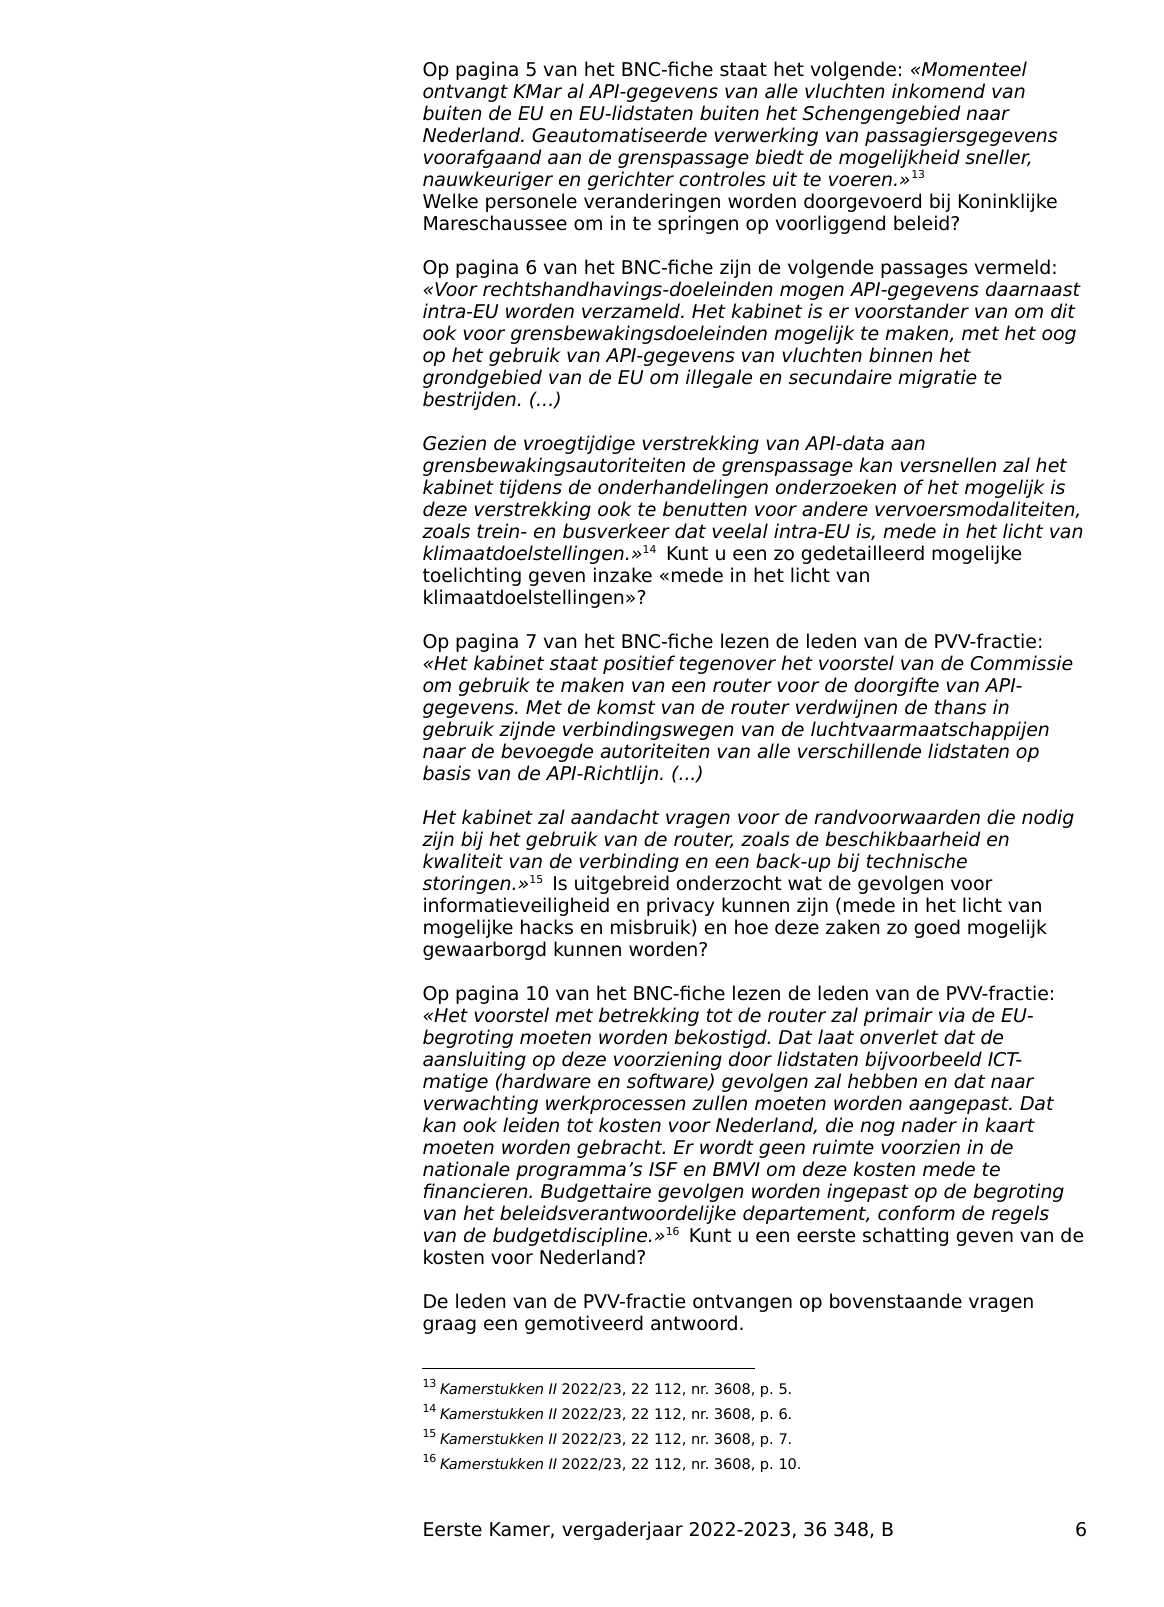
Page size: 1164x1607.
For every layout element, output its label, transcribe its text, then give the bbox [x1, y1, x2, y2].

text Kamerstukken II 2022/23, 22 112, nr. 3608, p. 7. [422, 1427, 1087, 1449]
text Kamerstukken II 2022/23, 22 112, nr. 3608, p. 6. [422, 1402, 1087, 1424]
text Op pagina 6 van het BNC-fiche zijn de volgende passages vermeld: «Voor rechtshandhavings-doeleinden mogen API-gegevens daarnaast intra-EU worden verzameld. Het kabinet is er voorstander van om dit ook voor grensbewakingsdoeleinden mogelijk te maken, met het oog op het gebruik van API-gegevens van vluchten binnen het grondgebied van de EU om illegale en secundaire migratie te bestrijden. (...) [422, 257, 1087, 411]
text Welke personele veranderingen worden doorgevoerd bij Koninklijke Mareschaussee om in te springen op voorliggend beleid? [422, 191, 1087, 235]
text Op pagina 10 van het BNC-fiche lezen de leden van de PVV-fractie: «Het voorstel met betrekking tot de router zal primair via de EU-begroting moeten worden bekostigd. Dat laat onverlet dat de aansluiting op deze voorziening door lidstaten bijvoorbeeld ICT-matige (hardware en software) gevolgen zal hebben en dat naar verwachting werkprocessen zullen moeten worden aangepast. Dat kan ook leiden tot kosten voor Nederland, die nog nader in kaart moeten worden gebracht. Er wordt geen ruimte voorzien in de nationale programma’s ISF en BMVI om deze kosten mede te financieren. Budgettaire gevolgen worden ingepast op de begroting van het beleidsverantwoordelijke departement, conform de regels van de budgetdiscipline.» Kunt u een eerste schatting geven van de kosten voor Nederland? [422, 983, 1087, 1269]
text Op pagina 7 van het BNC-fiche lezen de leden van de PVV-fractie: «Het kabinet staat positief tegenover het voorstel van de Commissie om gebruik te maken van een router voor de doorgifte van API-gegevens. Met de komst van de router verdwijnen de thans in gebruik zijnde verbindingswegen van de luchtvaarmaatschappijen naar de bevoegde autoriteiten van alle verschillende lidstaten op basis van de API-Richtlijn. (...) [422, 631, 1087, 785]
text Op pagina 5 van het BNC-fiche staat het volgende: «Momenteel ontvangt KMar al API-gegevens van alle vluchten inkomend van buiten de EU en EU-lidstaten buiten het Schengengebied naar Nederland. Geautomatiseerde verwerking van passagiersgegevens voorafgaand aan de grenspassage biedt de mogelijkheid sneller, nauwkeuriger en gerichter controles uit te voeren.» [422, 59, 1087, 191]
text Het kabinet zal aandacht vragen voor de randvoorwaarden die nodig zijn bij het gebruik van de router, zoals de beschikbaarheid en kwaliteit van de verbinding en een back-up bij technische storingen.» Is uitgebreid onderzocht wat de gevolgen voor informatieveiligheid en privacy kunnen zijn (mede in het licht van mogelijke hacks en misbruik) en hoe deze zaken zo goed mogelijk gewaarborgd kunnen worden? [422, 807, 1087, 961]
text De leden van de PVV-fractie ontvangen op bovenstaande vragen graag een gemotiveerd antwoord. [422, 1291, 1087, 1335]
text Gezien de vroegtijdige verstrekking van API-data aan grensbewakingsautoriteiten de grenspassage kan versnellen zal het kabinet tijdens de onderhandelingen onderzoeken of het mogelijk is deze verstrekking ook te benutten voor andere vervoersmodaliteiten, zoals trein- en busverkeer dat veelal intra-EU is, mede in het licht van klimaatdoelstellingen.» Kunt u een zo gedetailleerd mogelijke toelichting geven inzake «mede in het licht van klimaatdoelstellingen»? [422, 433, 1087, 609]
text Kamerstukken II 2022/23, 22 112, nr. 3608, p. 10. [422, 1452, 1087, 1474]
text Kamerstukken II 2022/23, 22 112, nr. 3608, p. 5. [422, 1377, 1087, 1399]
